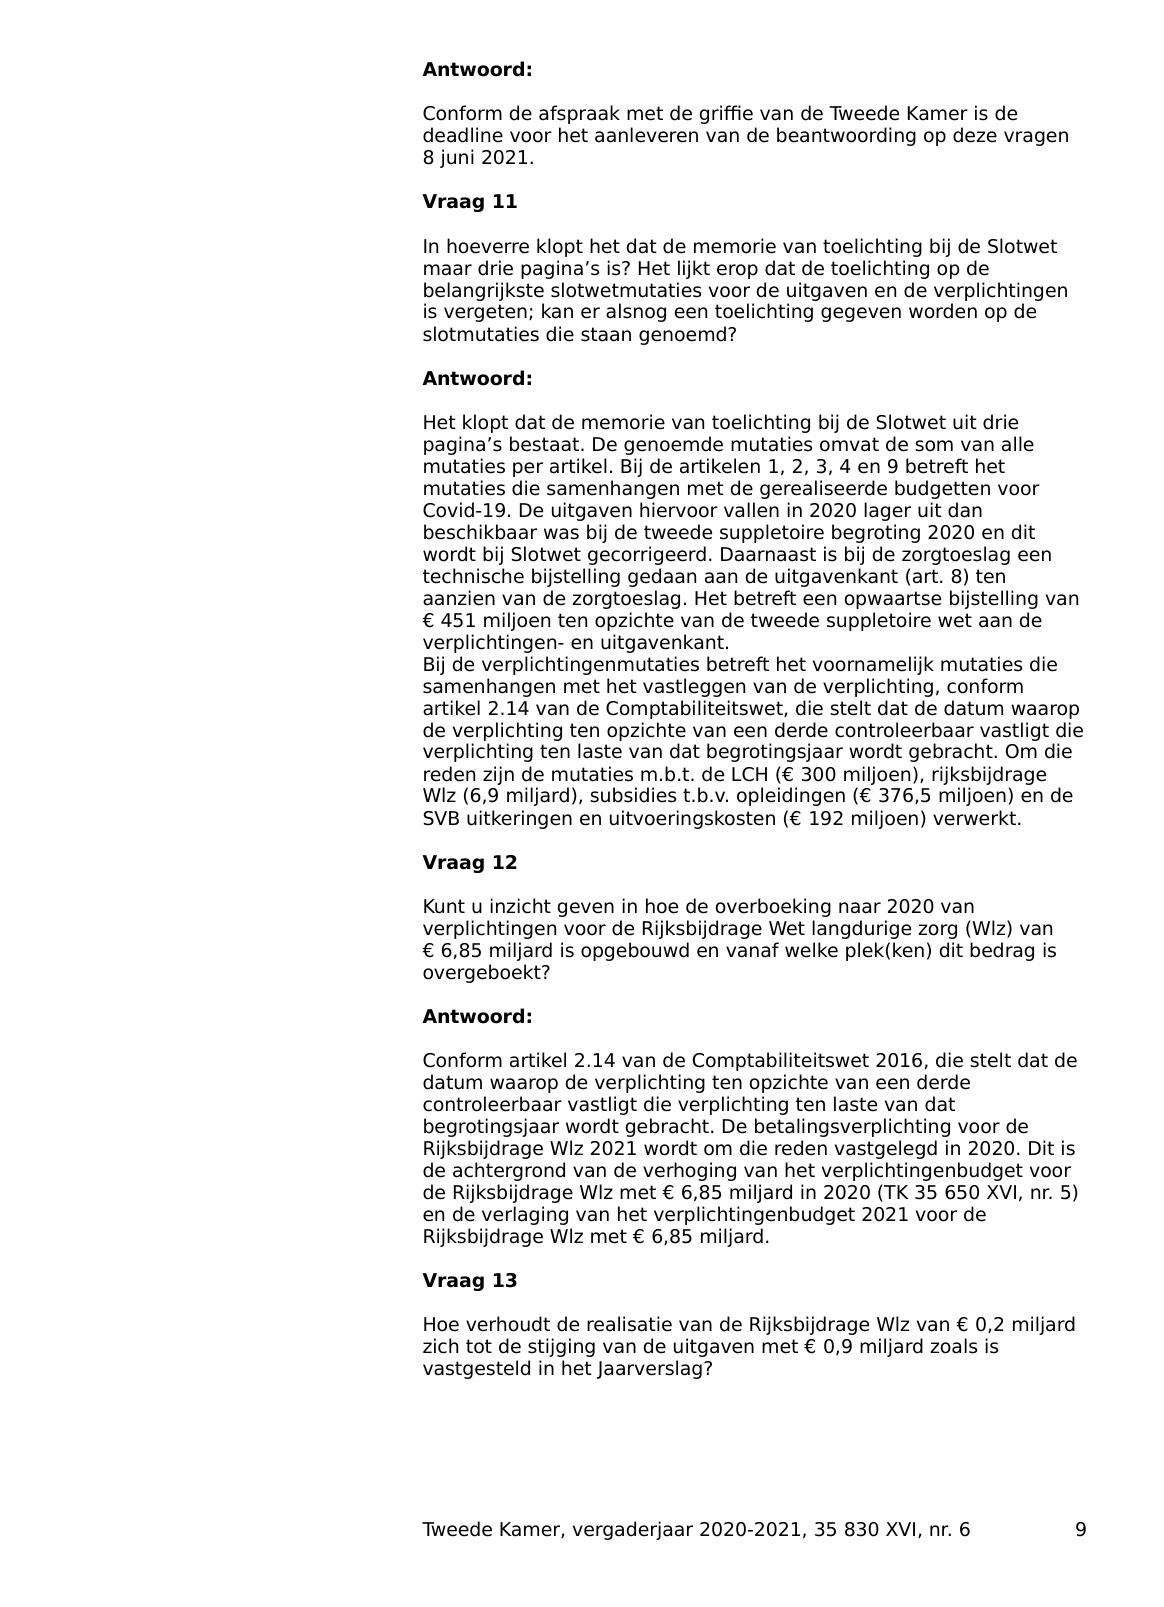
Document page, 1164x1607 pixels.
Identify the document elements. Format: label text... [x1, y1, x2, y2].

text Bij de verplichtingenmutaties betreft het voornamelijk mutaties die samenhangen met het vastleggen van de verplichting, conform artikel 2.14 van de Comptabiliteitswet, die stelt dat de datum waarop de verplichting ten opzichte van een derde controleerbaar vastligt die verplichting ten laste van dat begrotingsjaar wordt gebracht. Om die reden zijn de mutaties m.b.t. de LCH (€ 300 miljoen), rijksbijdrage Wlz (6,9 miljard), subsidies t.b.v. opleidingen (€ 376,5 miljoen) en de SVB uitkeringen en uitvoeringskosten (€ 192 miljoen) verwerkt. [422, 653, 1087, 829]
subtitle Vraag 11 [422, 191, 1087, 213]
text Kunt u inzicht geven in hoe de overboeking naar 2020 van verplichtingen voor de Rijksbijdrage Wet langdurige zorg (Wlz) van € 6,85 miljard is opgebouwd en vanaf welke plek(ken) dit bedrag is overgeboekt? [422, 896, 1087, 984]
subtitle Antwoord: [422, 59, 1087, 81]
subtitle Vraag 13 [422, 1270, 1087, 1292]
subtitle Antwoord: [422, 1006, 1087, 1028]
text Conform de afspraak met de griffie van de Tweede Kamer is de deadline voor het aanleveren van de beantwoording op deze vragen 8 juni 2021. [422, 103, 1087, 169]
text In hoeverre klopt het dat de memorie van toelichting bij de Slotwet maar drie pagina’s is? Het lijkt erop dat de toelichting op de belangrijkste slotwetmutaties voor de uitgaven en de verplichtingen is vergeten; kan er alsnog een toelichting gegeven worden op de slotmutaties die staan genoemd? [422, 236, 1087, 345]
subtitle Vraag 12 [422, 852, 1087, 873]
subtitle Antwoord: [422, 368, 1087, 389]
text Hoe verhoudt de realisatie van de Rijksbijdrage Wlz van € 0,2 miljard zich tot de stijging van de uitgaven met € 0,9 miljard zoals is vastgesteld in het Jaarverslag? [422, 1314, 1087, 1380]
text Het klopt dat de memorie van toelichting bij de Slotwet uit drie pagina’s bestaat. De genoemde mutaties omvat de som van alle mutaties per artikel. Bij de artikelen 1, 2, 3, 4 en 9 betreft het mutaties die samenhangen met de gerealiseerde budgetten voor Covid-19. De uitgaven hiervoor vallen in 2020 lager uit dan beschikbaar was bij de tweede suppletoire begroting 2020 en dit wordt bij Slotwet gecorrigeerd. Daarnaast is bij de zorgtoeslag een technische bijstelling gedaan aan de uitgavenkant (art. 8) ten aanzien van de zorgtoeslag. Het betreft een opwaartse bijstelling van € 451 miljoen ten opzichte van de tweede suppletoire wet aan de verplichtingen- en uitgavenkant. [422, 412, 1087, 653]
text Conform artikel 2.14 van de Comptabiliteitswet 2016, die stelt dat de datum waarop de verplichting ten opzichte van een derde controleerbaar vastligt die verplichting ten laste van dat begrotingsjaar wordt gebracht. De betalingsverplichting voor de Rijksbijdrage Wlz 2021 wordt om die reden vastgelegd in 2020. Dit is de achtergrond van de verhoging van het verplichtingenbudget voor de Rijksbijdrage Wlz met € 6,85 miljard in 2020 (TK 35 650 XVI, nr. 5) en de verlaging van het verplichtingenbudget 2021 voor de Rijksbijdrage Wlz met € 6,85 miljard. [422, 1050, 1087, 1248]
